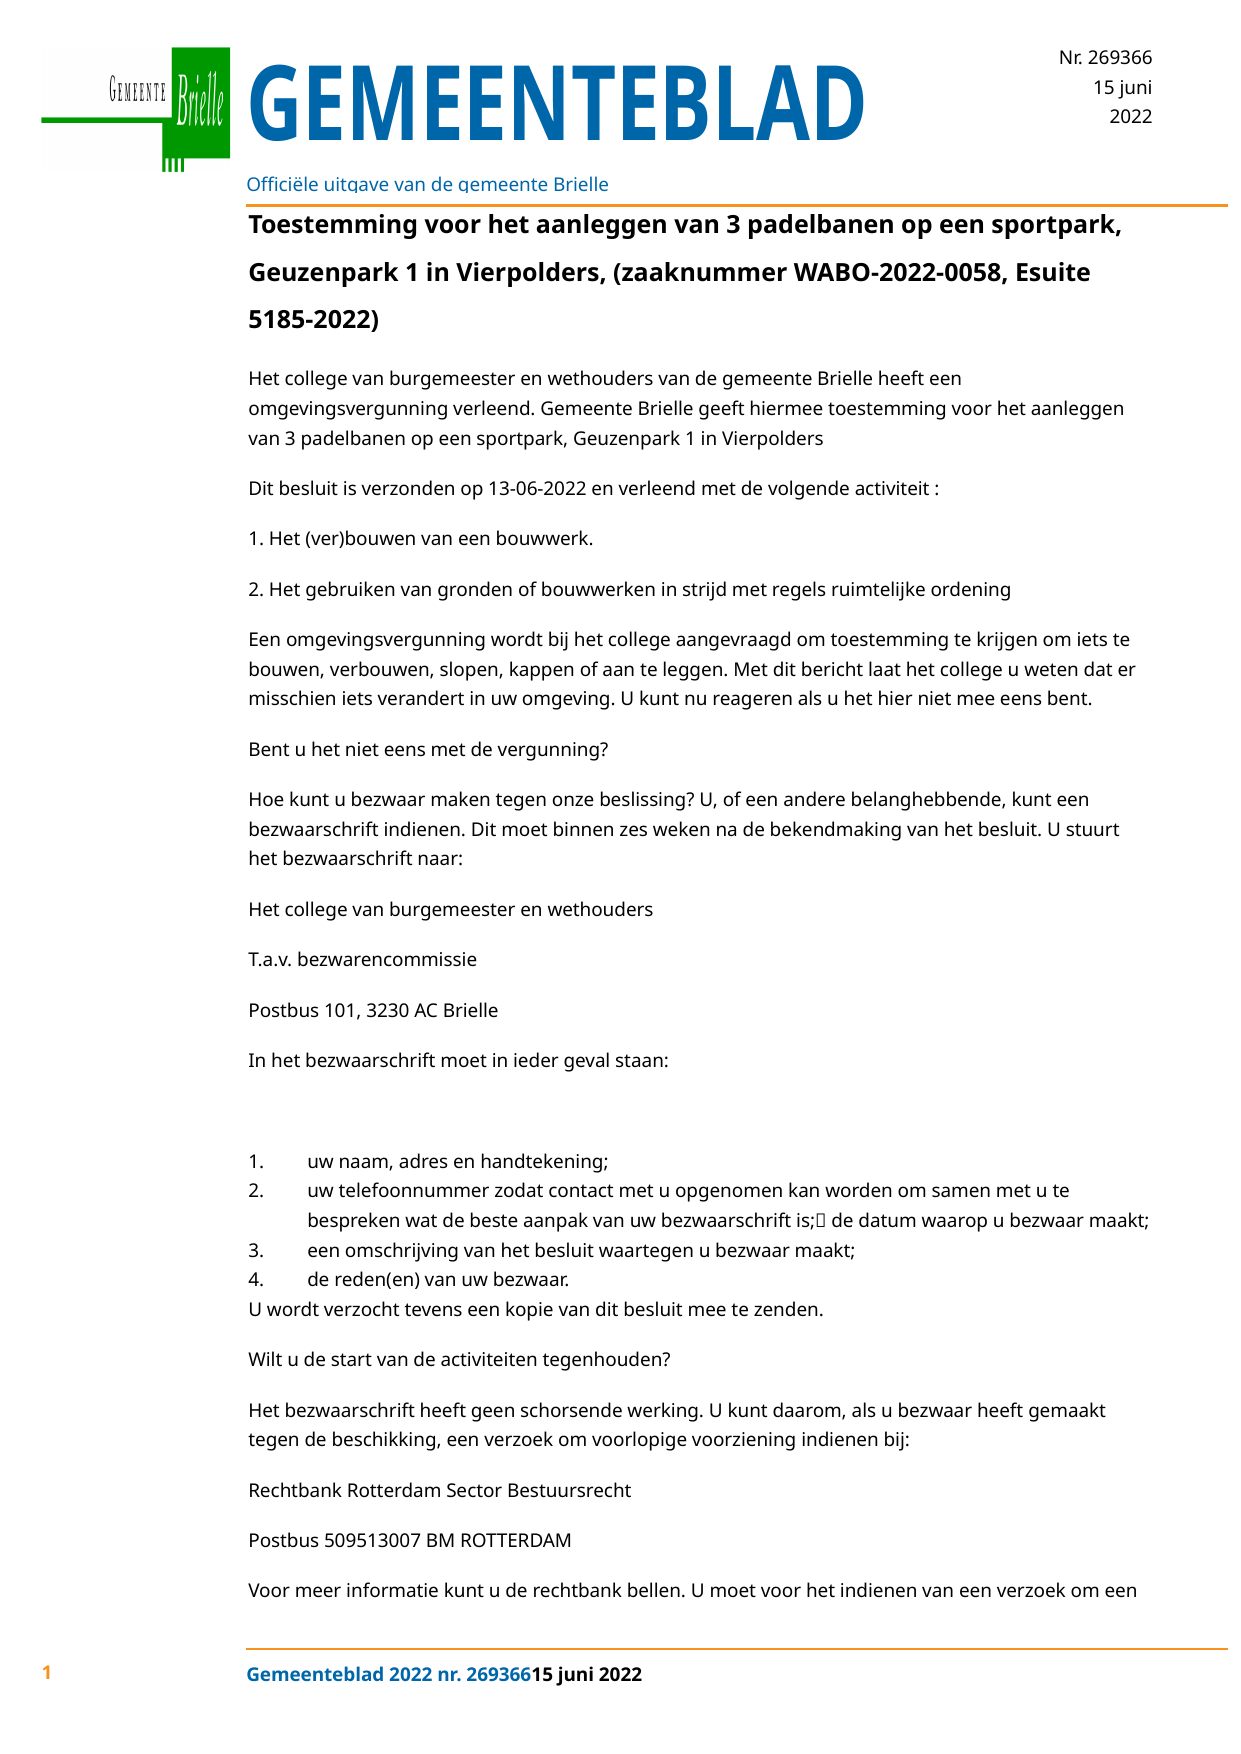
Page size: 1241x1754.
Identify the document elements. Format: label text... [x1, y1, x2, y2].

text Bent u het niet eens met de vergunning? [248, 736, 1152, 762]
list de reden(en) van uw bezwaar. [248, 1266, 1152, 1292]
text In het bezwaarschrift moet in ieder geval staan: [248, 1047, 1152, 1073]
text 2. Het gebruiken van gronden of bouwwerken in strijd met regels ruimtelijke ordening [248, 576, 1152, 602]
text Wilt u de start van de activiteiten tegenhouden? [248, 1346, 1152, 1372]
text U wordt verzocht tevens een kopie van dit besluit mee te zenden. [248, 1296, 1152, 1322]
text Voor meer informatie kunt u de rechtbank bellen. U moet voor het indienen van een verzoek om een [248, 1578, 1152, 1603]
text Het college van burgemeester en wethouders van de gemeente Brielle heeft een omgevingsvergunning verleend. Gemeente Brielle geeft hiermee toestemming voor het aanleggen van 3 padelbanen op een sportpark, Geuzenpark 1 in Vierpolders [248, 366, 1152, 450]
picture [41, 47, 231, 172]
text Rechtbank Rotterdam Sector Bestuursrecht [248, 1477, 1152, 1502]
text Dit besluit is verzonden op 13-06-2022 en verleend met de volgende activiteit : [248, 475, 1152, 501]
text Het college van burgemeester en wethouders [248, 896, 1152, 922]
text 1. Het (ver)bouwen van een bouwwerk. [248, 526, 1152, 551]
text Toestemming voor het aanleggen van 3 padelbanen op een sportpark, Geuzenpark 1 in Vierpolders, (zaaknummer WABO-2022-0058, Esuite 5185-2022) [248, 207, 1152, 336]
text Postbus 509513007 BM ROTTERDAM [248, 1527, 1152, 1553]
list uw telefoonnummer zodat contact met u opgenomen kan worden om samen met u te bespreken wat de beste aanpak van uw bezwaarschrift is; de datum waarop u bezwaar maakt; [248, 1178, 1152, 1233]
list een omschrijving van het besluit waartegen u bezwaar maakt; [248, 1237, 1152, 1262]
text Postbus 101, 3230 AC Brielle [248, 997, 1152, 1022]
text T.a.v. bezwarencommissie [248, 946, 1152, 972]
text Een omgevingsvergunning wordt bij het college aangevraagd om toestemming te krijgen om iets te bouwen, verbouwen, slopen, kappen of aan te leggen. Met dit bericht laat het college u weten dat er misschien iets verandert in uw omgeving. U kunt nu reageren als u het hier niet mee eens bent. [248, 626, 1152, 711]
text Het bezwaarschrift heeft geen schorsende werking. U kunt daarom, als u bezwaar heeft gemaakt tegen de beschikking, een verzoek om voorlopige voorziening indienen bij: [248, 1397, 1152, 1452]
list uw naam, adres en handtekening; [248, 1148, 1152, 1174]
text Hoe kunt u bezwaar maken tegen onze beslissing? U, of een andere belanghebbende, kunt een bezwaarschrift indienen. Dit moet binnen zes weken na de bekendmaking van het besluit. U stuurt het bezwaarschrift naar: [248, 786, 1152, 871]
